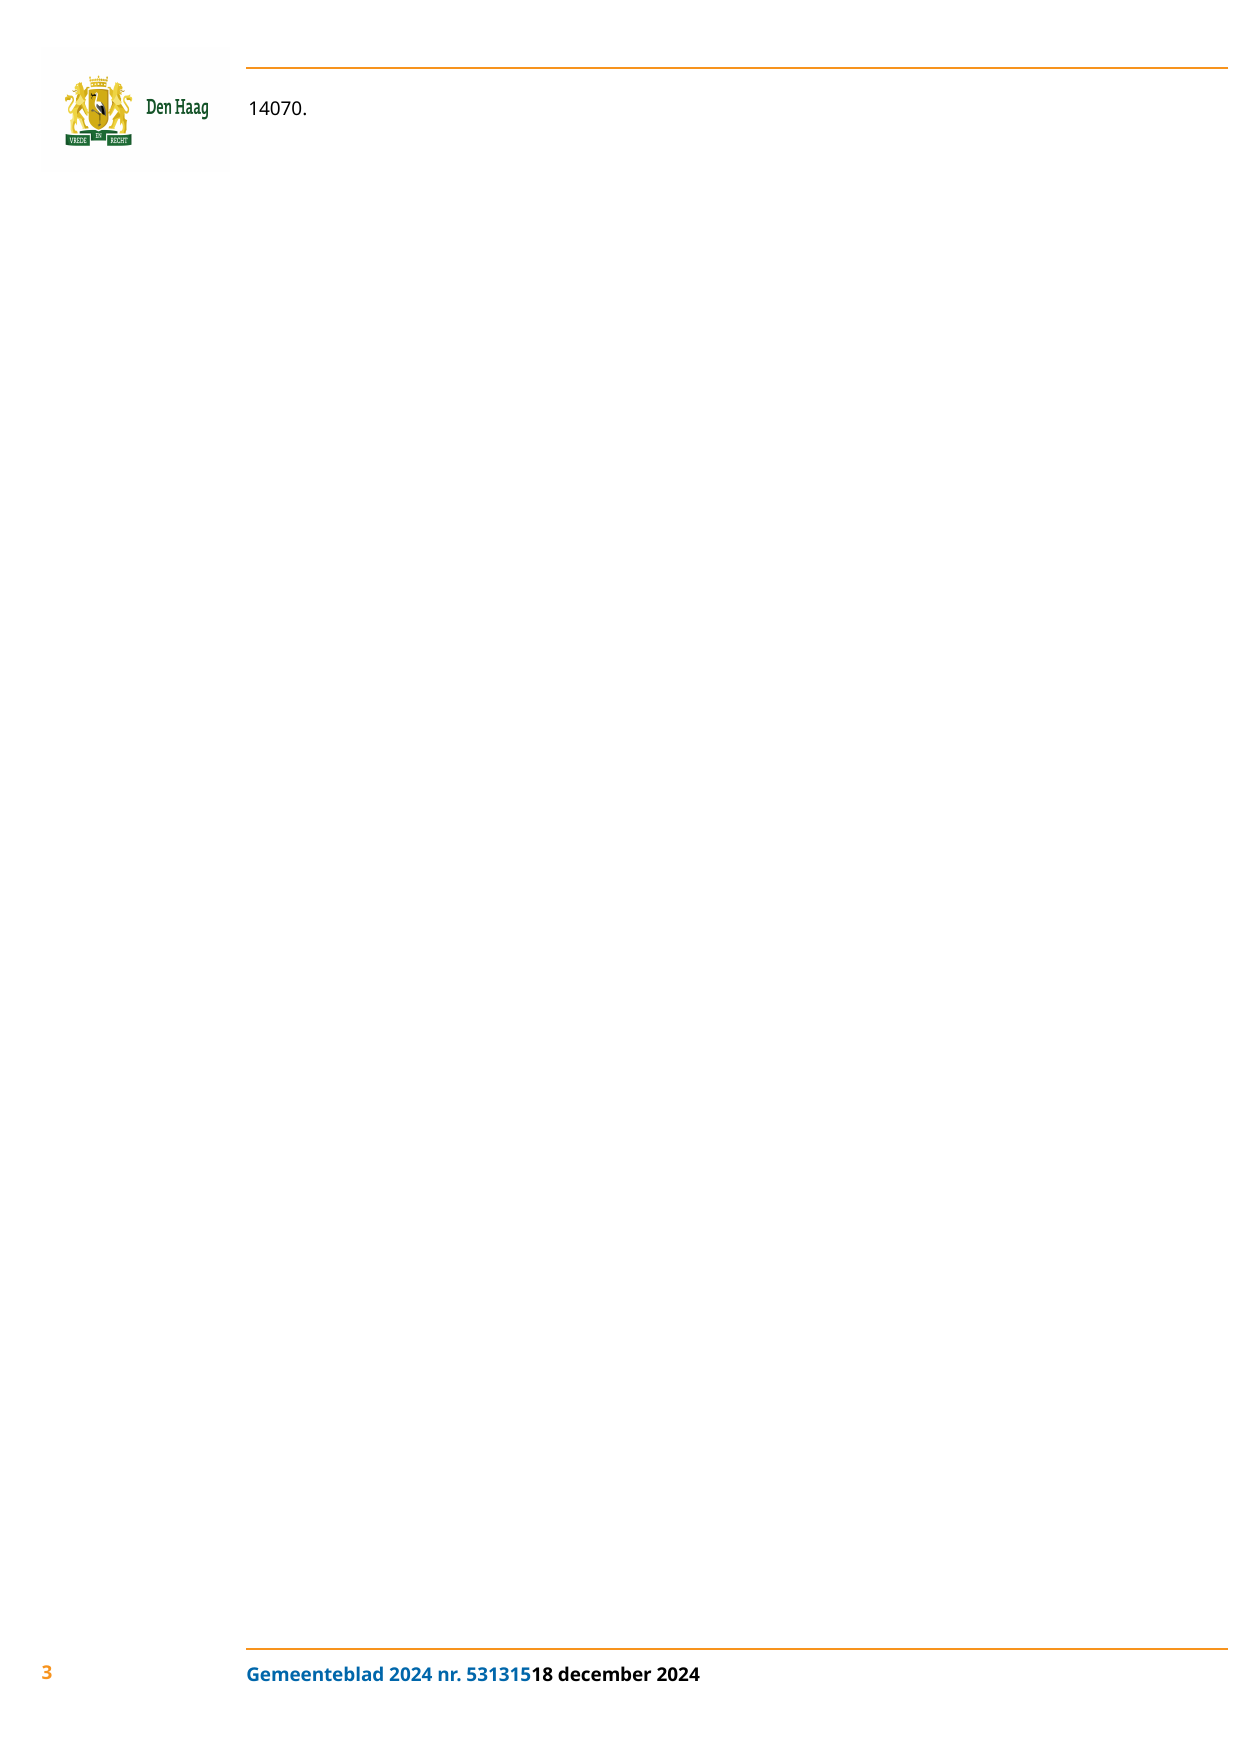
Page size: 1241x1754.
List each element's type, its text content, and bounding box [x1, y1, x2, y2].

text 14070. [248, 95, 1152, 121]
picture [41, 47, 231, 172]
